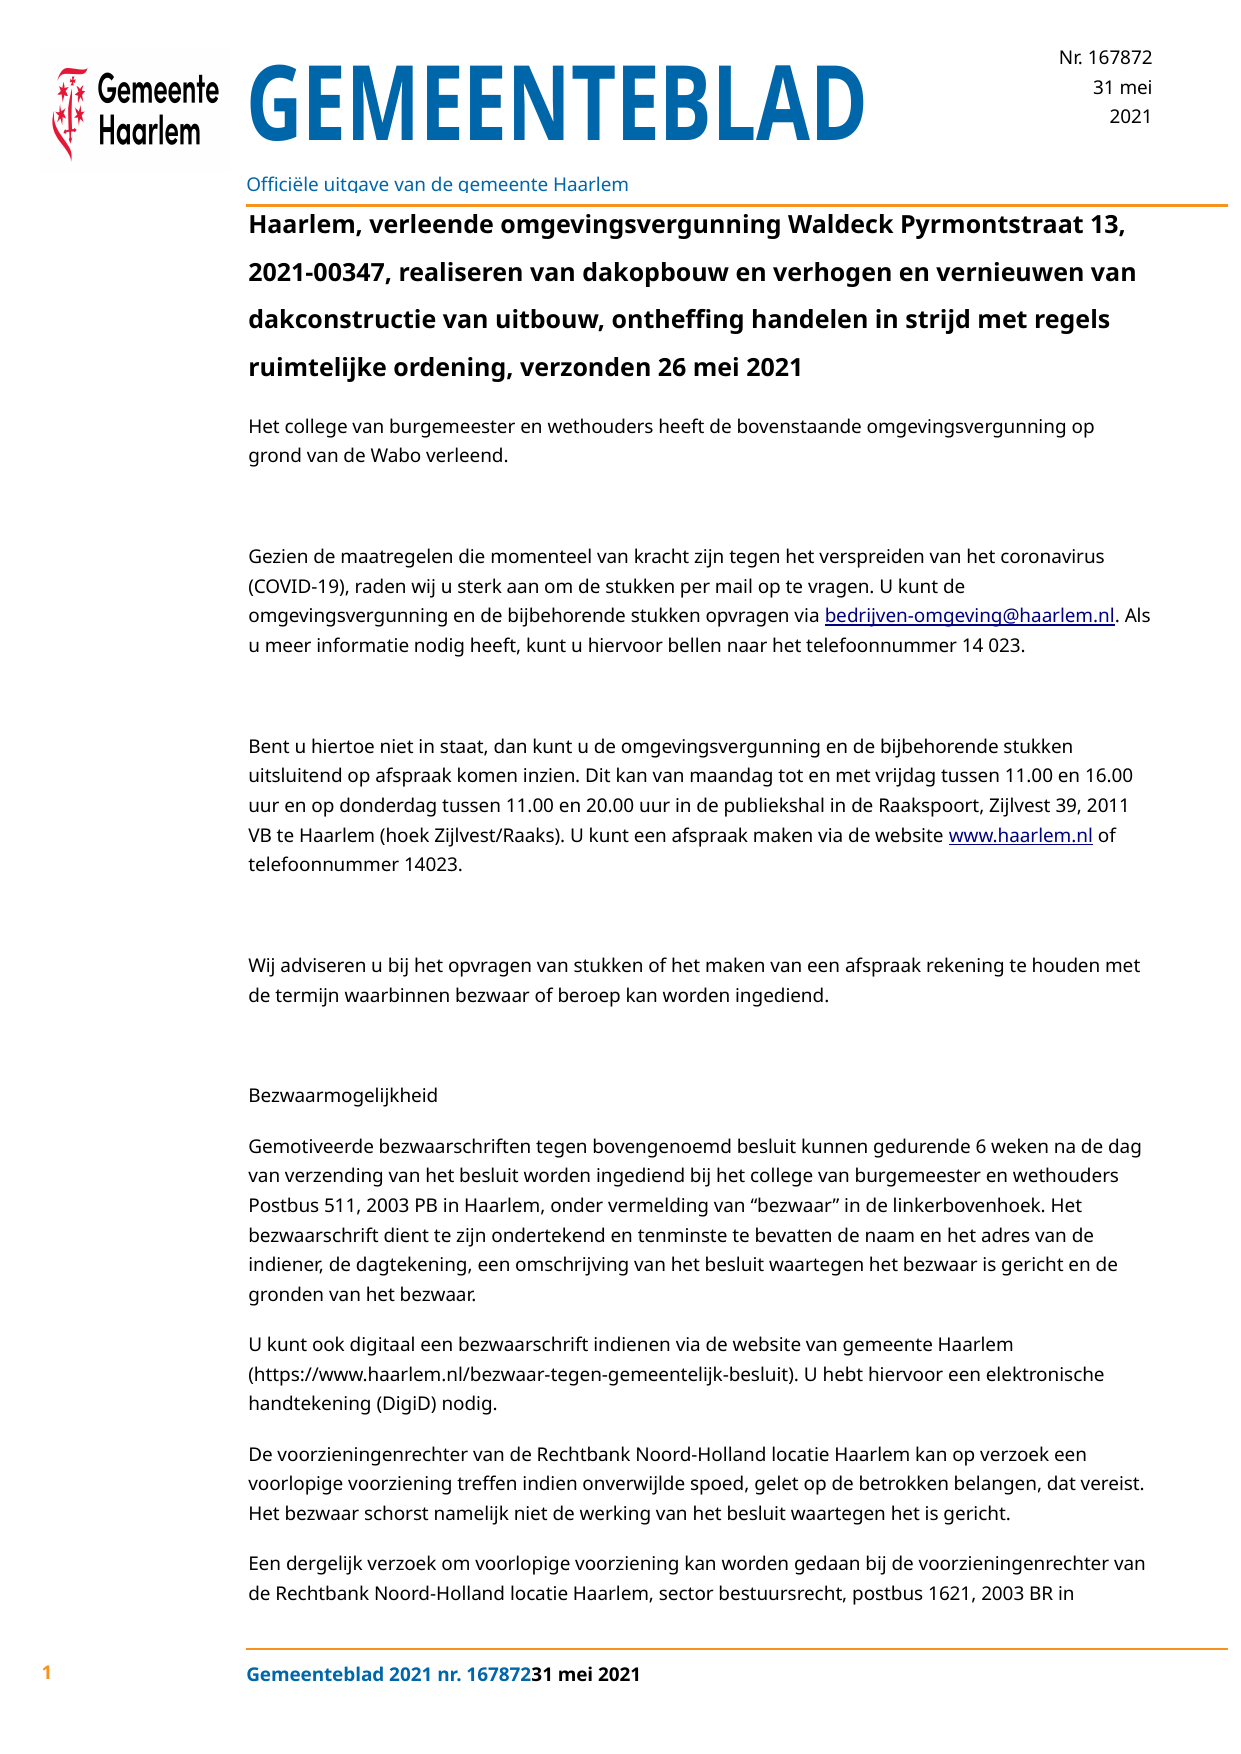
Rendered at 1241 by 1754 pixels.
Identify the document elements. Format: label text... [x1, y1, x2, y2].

picture [41, 47, 231, 172]
text De voorzieningenrechter van de Rechtbank Noord-Holland locatie Haarlem kan op verzoek een voorlopige voorziening treffen indien onverwijlde spoed, gelet op de betrokken belangen, dat vereist. Het bezwaar schorst namelijk niet de werking van het besluit waartegen het is gericht. [248, 1441, 1152, 1526]
text Bent u hiertoe niet in staat, dan kunt u de omgevingsvergunning en de bijbehorende stukken uitsluitend op afspraak komen inzien. Dit kan van maandag tot en met vrijdag tussen 11.00 en 16.00 uur en op donderdag tussen 11.00 en 20.00 uur in de publiekshal in de Raakspoort, Zijlvest 39, 2011 VB te Haarlem (hoek Zijlvest/Raaks). U kunt een afspraak maken via de website www.haarlem.nl of telefoonnummer 14023. [248, 733, 1152, 877]
text U kunt ook digitaal een bezwaarschrift indienen via de website van gemeente Haarlem (https://www.haarlem.nl/bezwaar-tegen-gemeentelijk-besluit). U hebt hiervoor een elektronische handtekening (DigiD) nodig. [248, 1331, 1152, 1416]
text Het college van burgemeester en wethouders heeft de bovenstaande omgevingsvergunning op grond van de Wabo verleend. [248, 413, 1152, 468]
text Wij adviseren u bij het opvragen van stukken of het maken van een afspraak rekening te houden met de termijn waarbinnen bezwaar of beroep kan worden ingediend. [248, 952, 1152, 1008]
text Haarlem, verleende omgevingsvergunning Waldeck Pyrmontstraat 13, 2021-00347, realiseren van dakopbouw en verhogen en vernieuwen van dakconstructie van uitbouw, ontheffing handelen in strijd met regels ruimtelijke ordening, verzonden 26 mei 2021 [248, 207, 1152, 384]
text Bezwaarmogelijkheid [248, 1083, 1152, 1108]
text Gezien de maatregelen die momenteel van kracht zijn tegen het verspreiden van het coronavirus (COVID-19), raden wij u sterk aan om de stukken per mail op te vragen. U kunt de omgevingsvergunning en de bijbehorende stukken opvragen via bedrijven-omgeving@haarlem.nl. Als u meer informatie nodig heeft, kunt u hiervoor bellen naar het telefoonnummer 14 023. [248, 543, 1152, 658]
text Gemotiveerde bezwaarschriften tegen bovengenoemd besluit kunnen gedurende 6 weken na de dag van verzending van het besluit worden ingediend bij het college van burgemeester en wethouders Postbus 511, 2003 PB in Haarlem, onder vermelding van “bezwaar” in de linkerbovenhoek. Het bezwaarschrift dient te zijn ondertekend en tenminste te bevatten de naam en het adres van de indiener, de dagtekening, een omschrijving van het besluit waartegen het bezwaar is gericht en de gronden van het bezwaar. [248, 1133, 1152, 1307]
text Een dergelijk verzoek om voorlopige voorziening kan worden gedaan bij de voorzieningenrechter van de Rechtbank Noord-Holland locatie Haarlem, sector bestuursrecht, postbus 1621, 2003 BR in [248, 1551, 1152, 1606]
